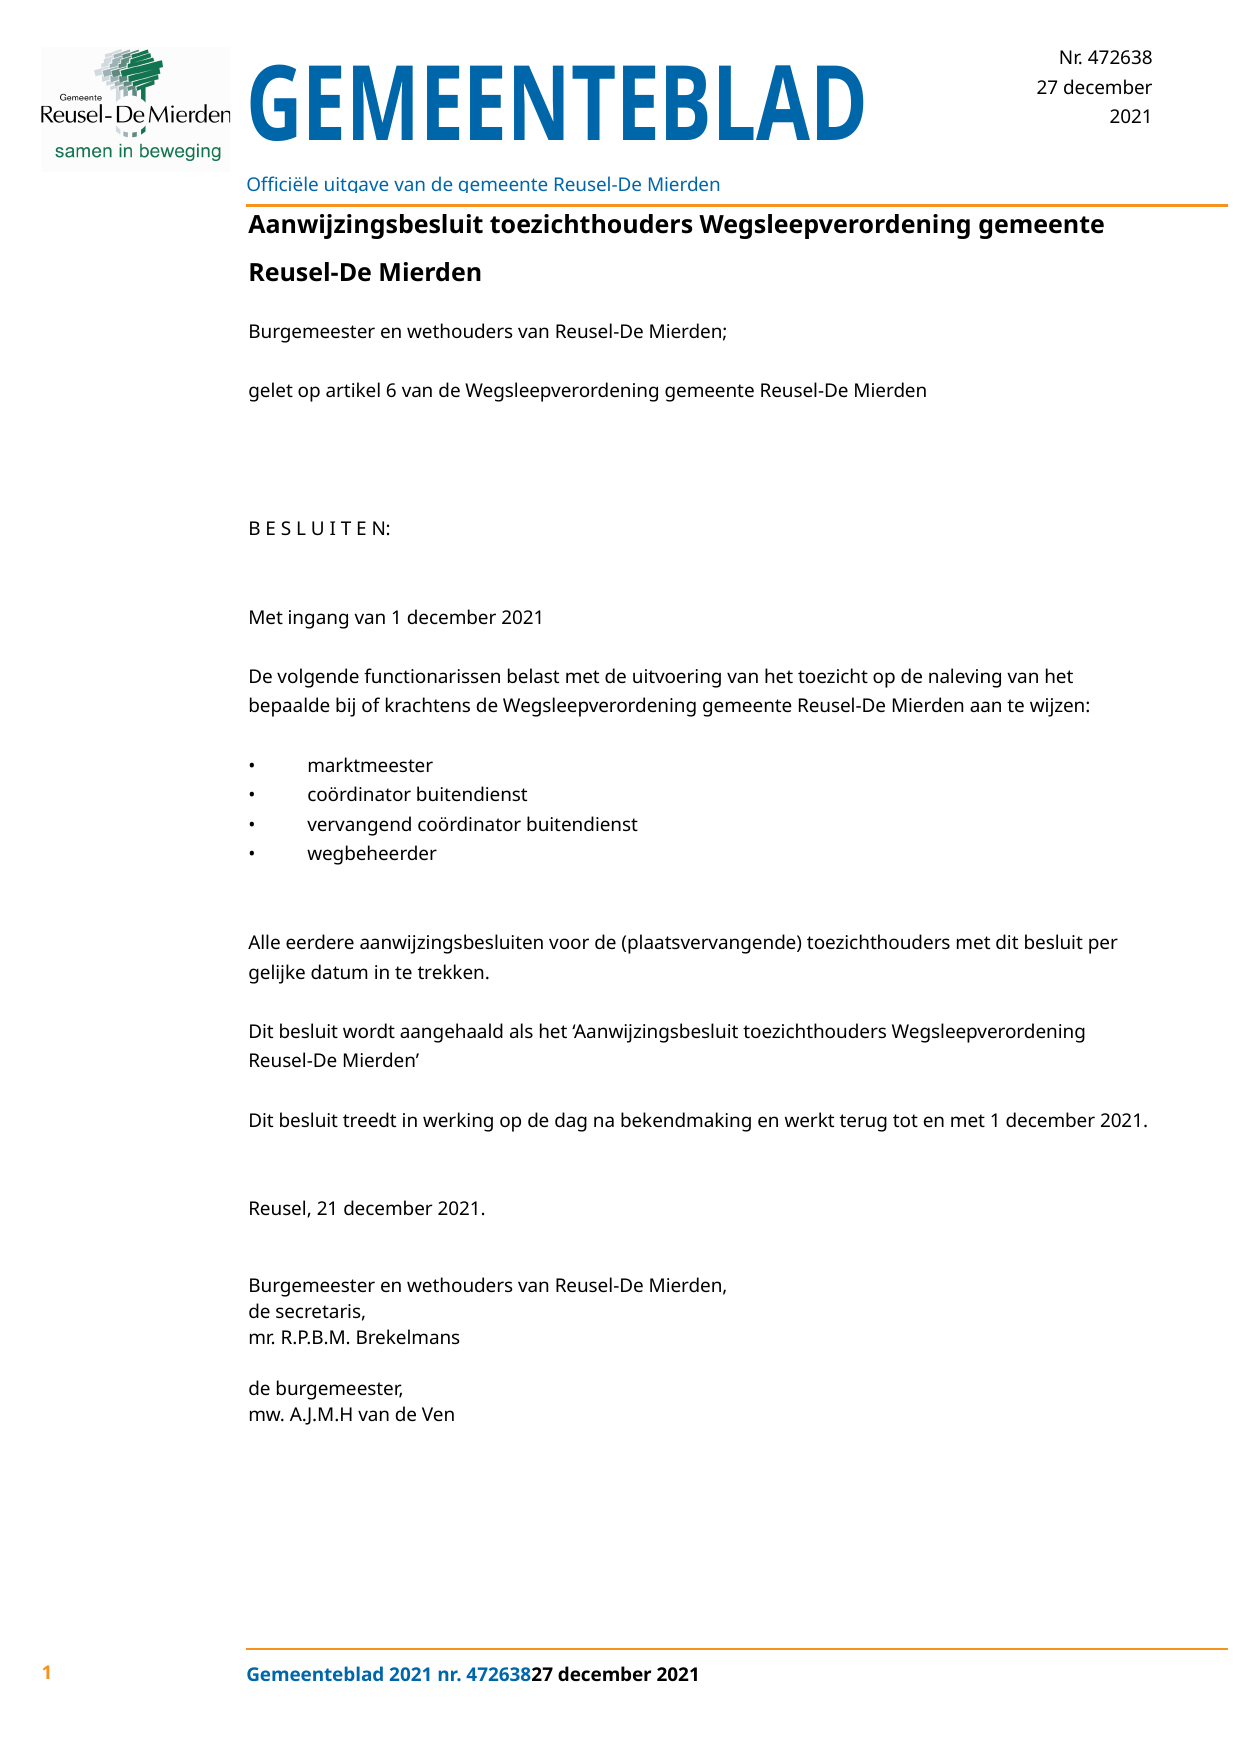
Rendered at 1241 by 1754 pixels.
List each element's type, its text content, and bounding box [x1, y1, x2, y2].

text De volgende functionarissen belast met de uitvoering van het toezicht op de naleving van het bepaalde bij of krachtens de Wegsleepverordening gemeente Reusel-De Mierden aan te wijzen: [248, 663, 1152, 718]
text gelet op artikel 6 van de Wegsleepverordening gemeente Reusel-De Mierden [248, 377, 1152, 403]
text Burgemeester en wethouders van Reusel-De Mierden, [248, 1273, 1152, 1298]
text Met ingang van 1 december 2021 [248, 604, 1152, 629]
text mr. R.P.B.M. Brekelmans [248, 1324, 1152, 1350]
picture [41, 47, 231, 172]
text Burgemeester en wethouders van Reusel-De Mierden; [248, 318, 1152, 344]
text Alle eerdere aanwijzingsbesluiten voor de (plaatsvervangende) toezichthouders met dit besluit per gelijke datum in te trekken. [248, 929, 1152, 984]
text Aanwijzingsbesluit toezichthouders Wegsleepverordening gemeente Reusel-De Mierden [248, 207, 1152, 288]
text de secretaris, [248, 1298, 1152, 1324]
list coördinator buitendienst [248, 781, 1152, 807]
list vervangend coördinator buitendienst [248, 811, 1152, 837]
text Reusel, 21 december 2021. [248, 1196, 1152, 1221]
text de burgemeester, [248, 1376, 1152, 1401]
text Dit besluit treedt in werking op de dag na bekendmaking en werkt terug tot en met 1 december 2021. [248, 1107, 1152, 1132]
list wegbeheerder [248, 841, 1152, 866]
text B E S L U I T E N: [248, 515, 1152, 541]
text Dit besluit wordt aangehaald als het ‘Aanwijzingsbesluit toezichthouders Wegsleepverordening Reusel-De Mierden’ [248, 1018, 1152, 1073]
list marktmeester [248, 752, 1152, 777]
text mw. A.J.M.H van de Ven [248, 1401, 1152, 1427]
